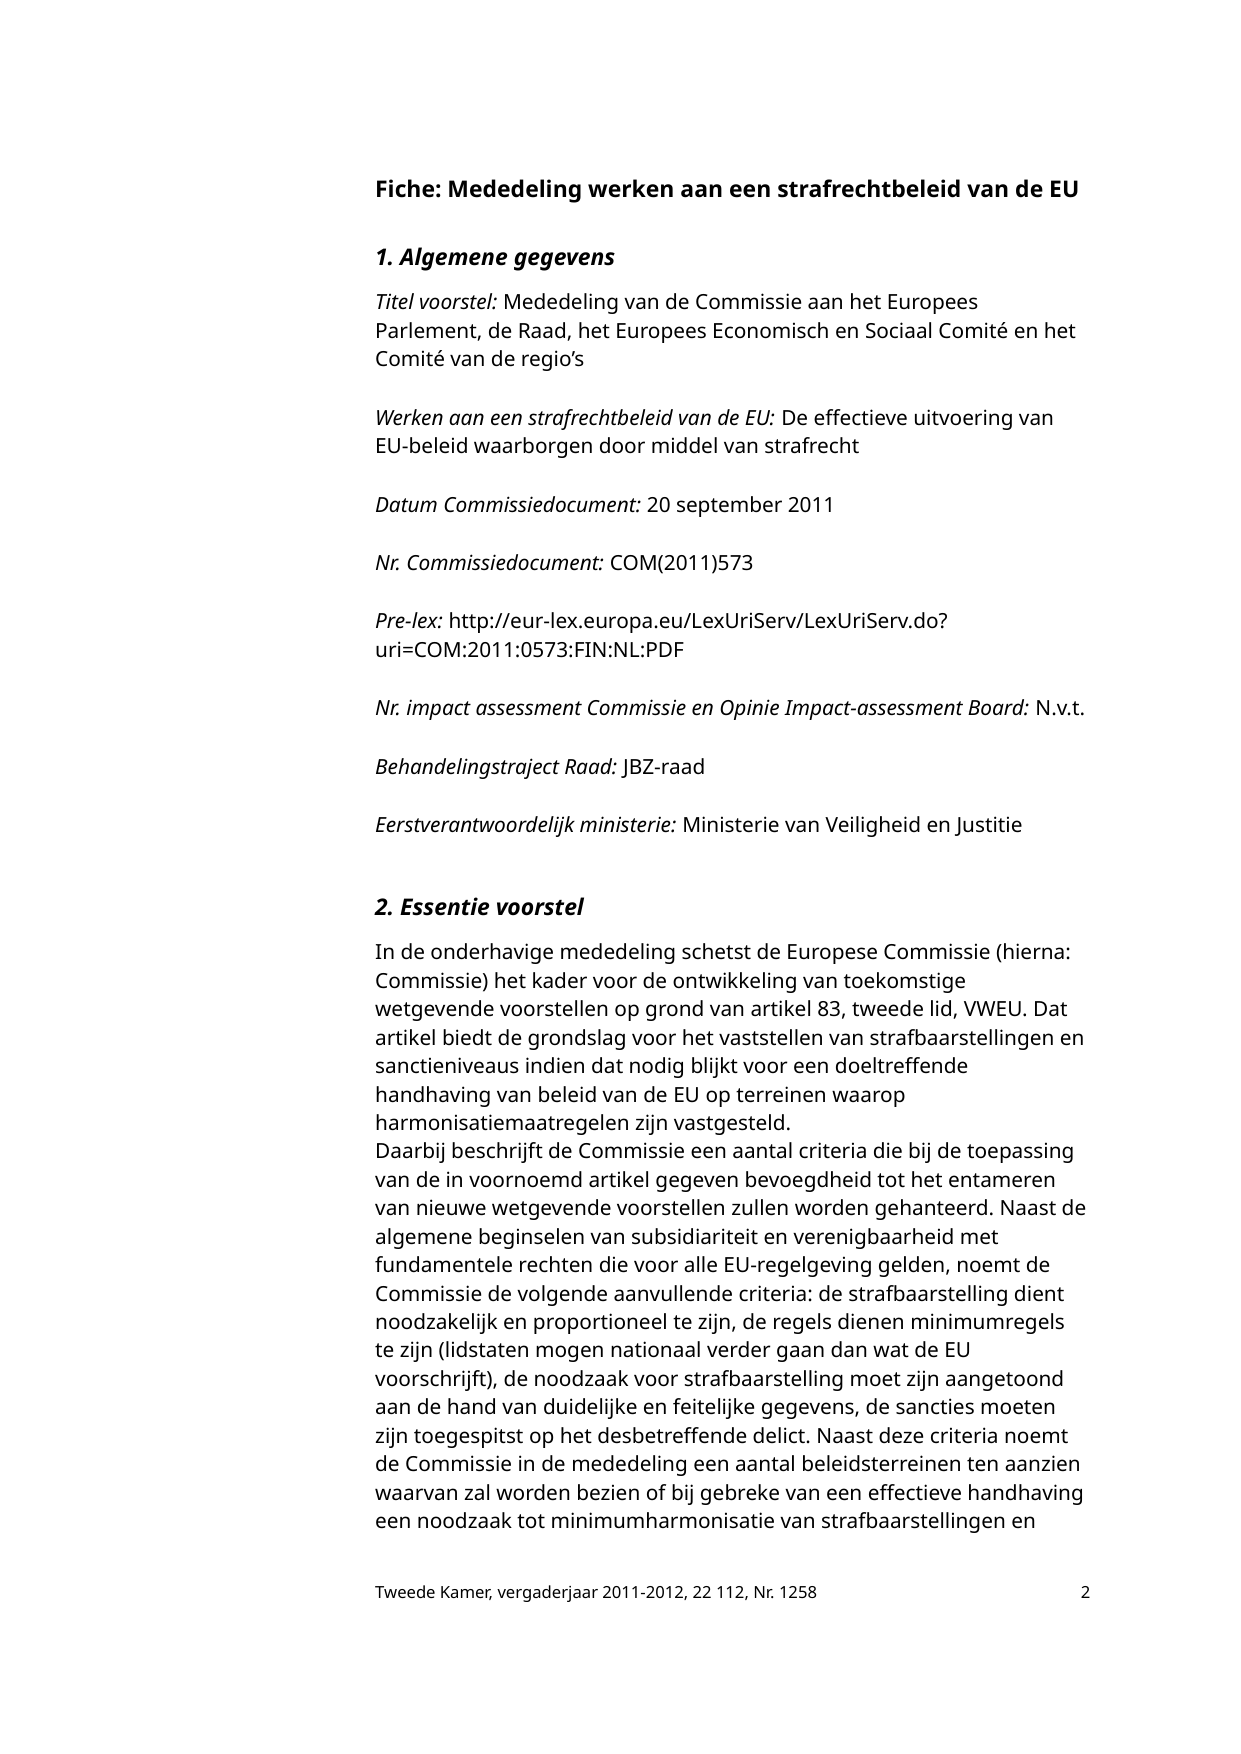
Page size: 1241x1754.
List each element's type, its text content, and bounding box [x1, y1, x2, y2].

subtitle 2. Essentie voorstel [375, 891, 1090, 922]
text Eerstverantwoordelijk ministerie: Ministerie van Veiligheid en Justitie [375, 810, 1090, 839]
text Titel voorstel: Mededeling van de Commissie aan het Europees Parlement, de Raad, het Europees Economisch en Sociaal Comité en het Comité van de regio’s [375, 287, 1090, 373]
text Datum Commissiedocument: 20 september 2011 [375, 490, 1090, 518]
subtitle 1. Algemene gegevens [375, 241, 1090, 272]
text Daarbij beschrijft de Commissie een aantal criteria die bij de toepassing van de in voornoemd artikel gegeven bevoegdheid tot het entameren van nieuwe wetgevende voorstellen zullen worden gehanteerd. Naast de algemene beginselen van subsidiariteit en verenigbaarheid met fundamentele rechten die voor alle EU-regelgeving gelden, noemt de Commissie de volgende aanvullende criteria: de strafbaarstelling dient noodzakelijk en proportioneel te zijn, de regels dienen minimumregels te zijn (lidstaten mogen nationaal verder gaan dan wat de EU voorschrijft), de noodzaak voor strafbaarstelling moet zijn aangetoond aan de hand van duidelijke en feitelijke gegevens, de sancties moeten zijn toegespitst op het desbetreffende delict. Naast deze criteria noemt de Commissie in de mededeling een aantal beleidsterreinen ten aanzien waarvan zal worden bezien of bij gebreke van een effectieve handhaving een noodzaak tot minimumharmonisatie van strafbaarstellingen en [375, 1137, 1090, 1535]
subtitle Fiche: Mededeling werken aan een strafrechtbeleid van de EU [375, 172, 1090, 204]
text Werken aan een strafrechtbeleid van de EU: De effectieve uitvoering van EU-beleid waarborgen door middel van strafrecht [375, 403, 1090, 460]
text Behandelingstraject Raad: JBZ-raad [375, 752, 1090, 780]
text Nr. Commissiedocument: COM(2011)573 [375, 548, 1090, 577]
text In de onderhavige mededeling schetst de Europese Commissie (hierna: Commissie) het kader voor de ontwikkeling van toekomstige wetgevende voorstellen op grond van artikel 83, tweede lid, VWEU. Dat artikel biedt de grondslag voor het vaststellen van strafbaarstellingen en sanctieniveaus indien dat nodig blijkt voor een doeltreffende handhaving van beleid van de EU op terreinen waarop harmonisatiemaatregelen zijn vastgesteld. [375, 937, 1090, 1137]
text Nr. impact assessment Commissie en Opinie Impact-assessment Board: N.v.t. [375, 693, 1090, 722]
text Pre-lex: http://eur-lex.europa.eu/LexUriServ/LexUriServ.do?uri=COM:2011:0573:FIN:NL:PDF [375, 607, 1090, 663]
